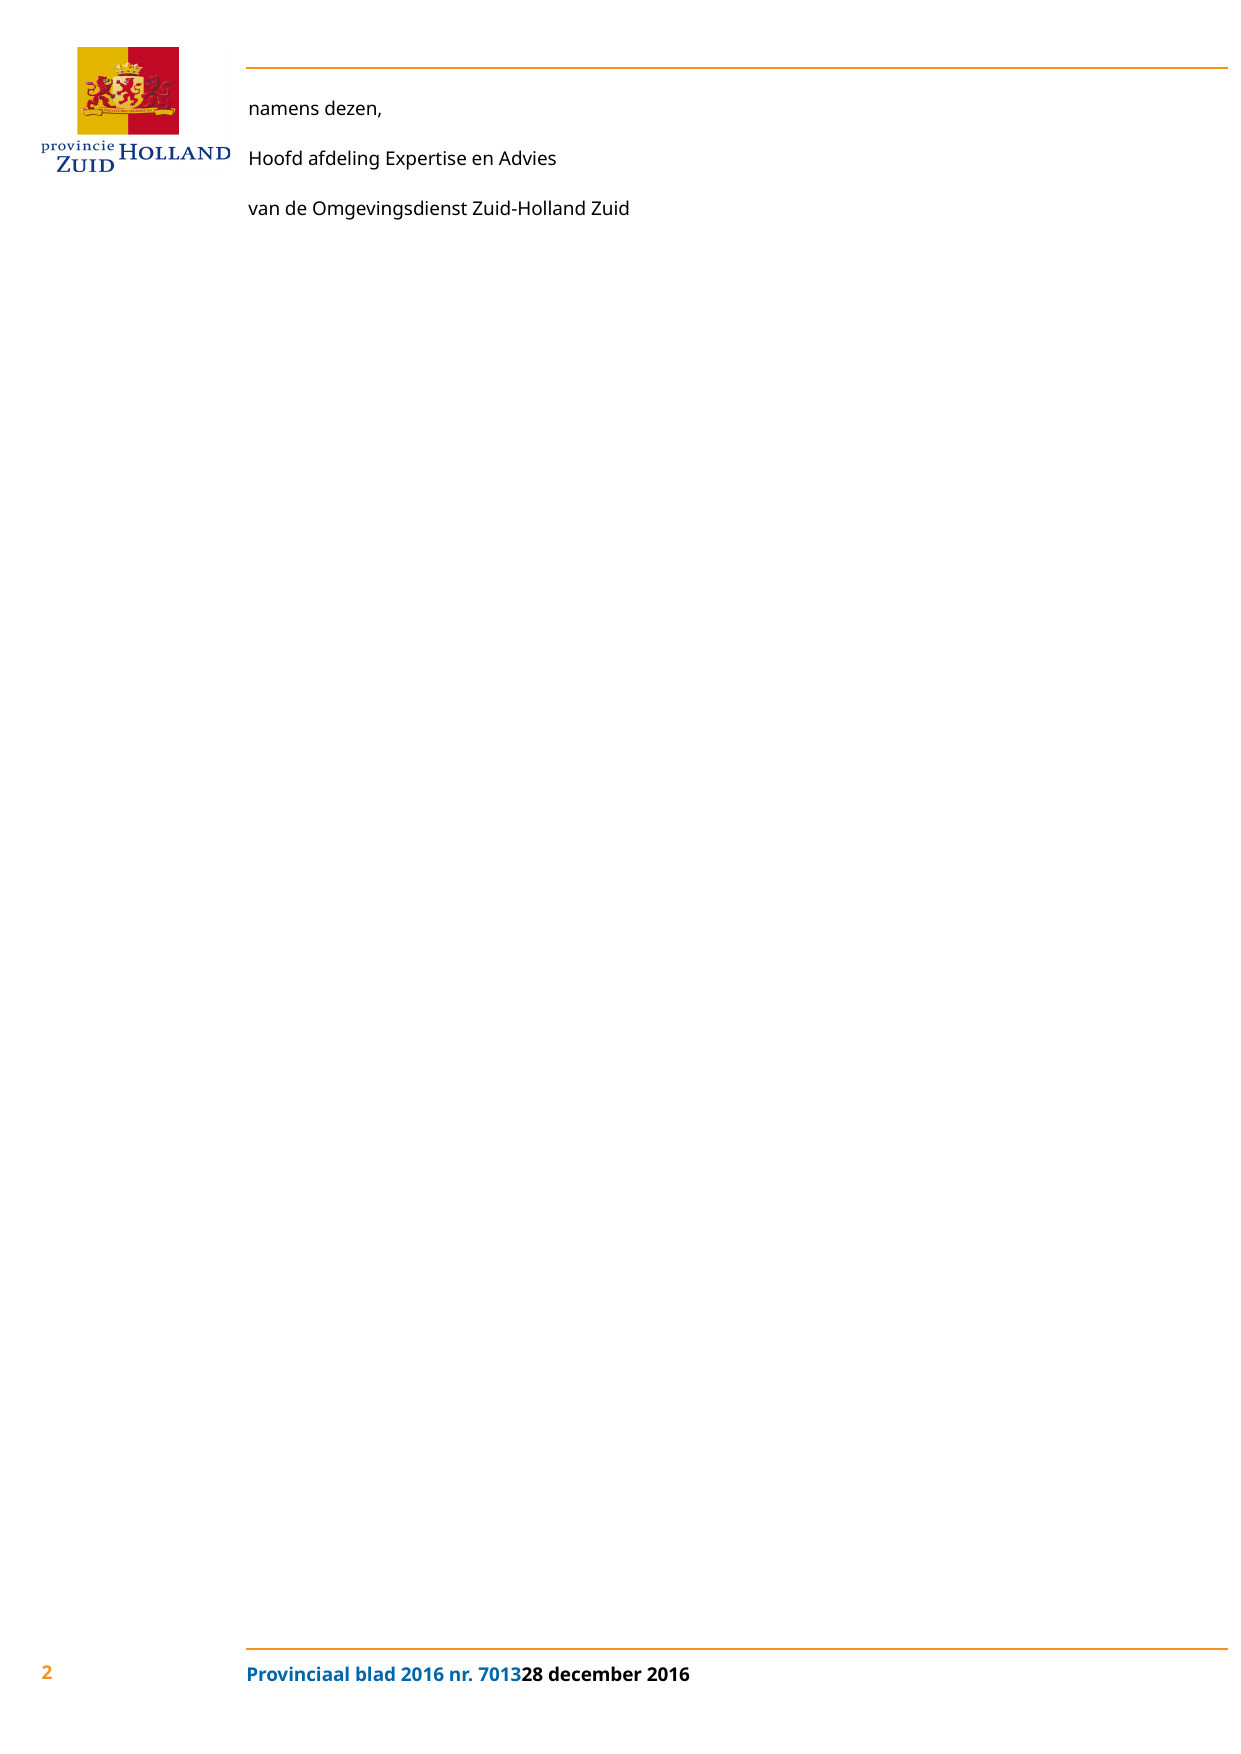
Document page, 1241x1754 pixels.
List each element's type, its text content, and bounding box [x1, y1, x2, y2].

picture [41, 47, 231, 172]
text Hoofd afdeling Expertise en Advies [248, 145, 1152, 171]
text van de Omgevingsdienst Zuid-Holland Zuid [248, 196, 1152, 221]
text namens dezen, [248, 95, 1152, 121]
